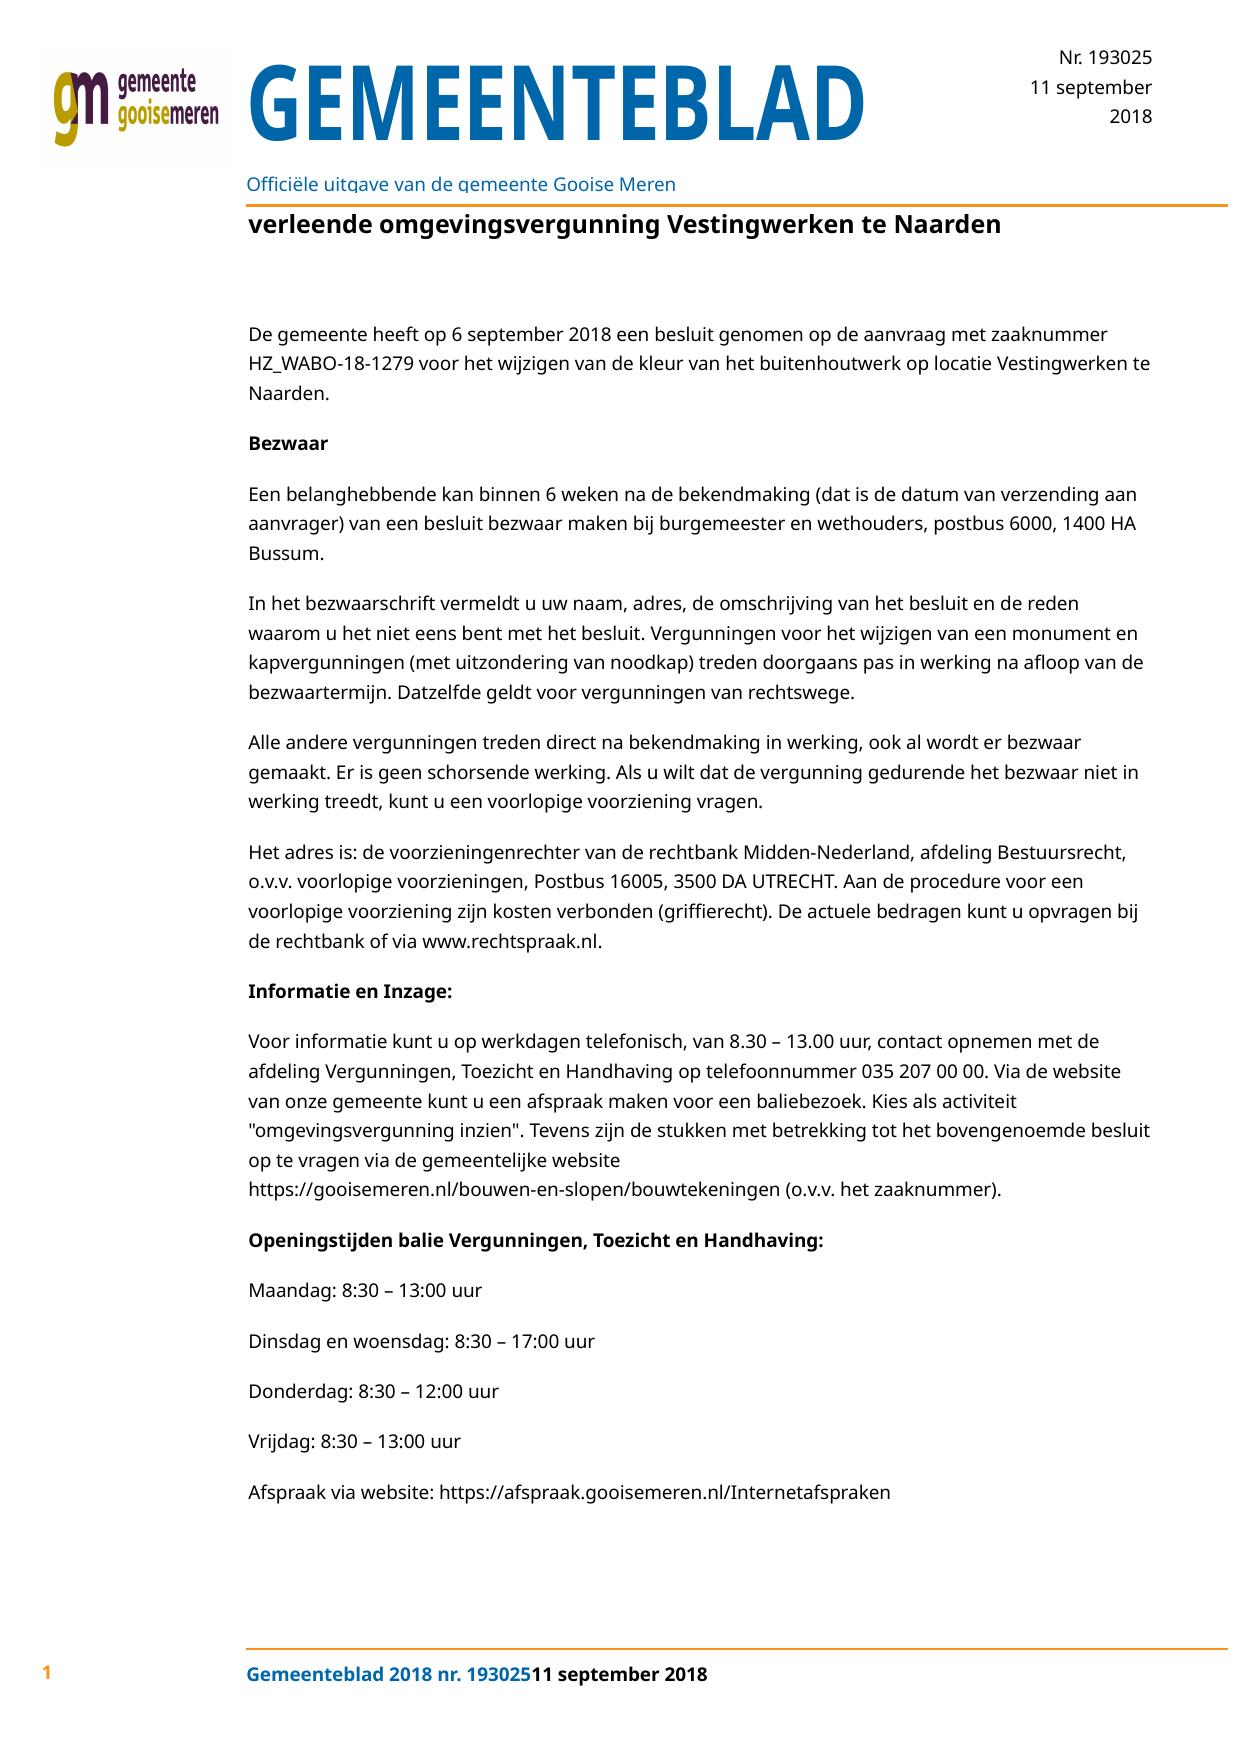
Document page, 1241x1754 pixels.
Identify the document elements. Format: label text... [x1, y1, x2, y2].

text Een belanghebbende kan binnen 6 weken na de bekendmaking (dat is de datum van verzending aan aanvrager) van een besluit bezwaar maken bij burgemeester en wethouders, postbus 6000, 1400 HA Bussum. [248, 481, 1152, 566]
text Vrijdag: 8:30 – 13:00 uur [248, 1429, 1152, 1454]
text Afspraak via website: https://afspraak.gooisemeren.nl/Internetafspraken [248, 1479, 1152, 1505]
text Donderdag: 8:30 – 12:00 uur [248, 1378, 1152, 1404]
text verleende omgevingsvergunning Vestingwerken te Naarden [248, 207, 1152, 241]
text Informatie en Inzage: [248, 978, 1152, 1004]
text Alle andere vergunningen treden direct na bekendmaking in werking, ook al wordt er bezwaar gemaakt. Er is geen schorsende werking. Als u wilt dat de vergunning gedurende het bezwaar niet in werking treedt, kunt u een voorlopige voorziening vragen. [248, 729, 1152, 814]
text Bezwaar [248, 430, 1152, 456]
text Maandag: 8:30 – 13:00 uur [248, 1277, 1152, 1303]
text Voor informatie kunt u op werkdagen telefonisch, van 8.30 – 13.00 uur, contact opnemen met de afdeling Vergunningen, Toezicht en Handhaving op telefoonnummer 035 207 00 00. Via de website van onze gemeente kunt u een afspraak maken voor een baliebezoek. Kies als activiteit "omgevingsvergunning inzien". Tevens zijn de stukken met betrekking tot het bovengenoemde besluit op te vragen via de gemeentelijke website https://gooisemeren.nl/bouwen-en-slopen/bouwtekeningen (o.v.v. het zaaknummer). [248, 1029, 1152, 1202]
text Openingstijden balie Vergunningen, Toezicht en Handhaving: [248, 1227, 1152, 1253]
text De gemeente heeft op 6 september 2018 een besluit genomen op de aanvraag met zaaknummer HZ_WABO-18-1279 voor het wijzigen van de kleur van het buitenhoutwerk op locatie Vestingwerken te Naarden. [248, 321, 1152, 406]
text Het adres is: de voorzieningenrechter van de rechtbank Midden-Nederland, afdeling Bestuursrecht, o.v.v. voorlopige voorzieningen, Postbus 16005, 3500 DA UTRECHT. Aan de procedure voor een voorlopige voorziening zijn kosten verbonden (griffierecht). De actuele bedragen kunt u opvragen bij de rechtbank of via www.rechtspraak.nl. [248, 839, 1152, 953]
picture [41, 47, 231, 172]
text Dinsdag en woensdag: 8:30 – 17:00 uur [248, 1328, 1152, 1353]
text In het bezwaarschrift vermeldt u uw naam, adres, de omschrijving van het besluit en de reden waarom u het niet eens bent met het besluit. Vergunningen voor het wijzigen van een monument en kapvergunningen (met uitzondering van noodkap) treden doorgaans pas in werking na afloop van de bezwaartermijn. Datzelfde geldt voor vergunningen van rechtswege. [248, 590, 1152, 705]
